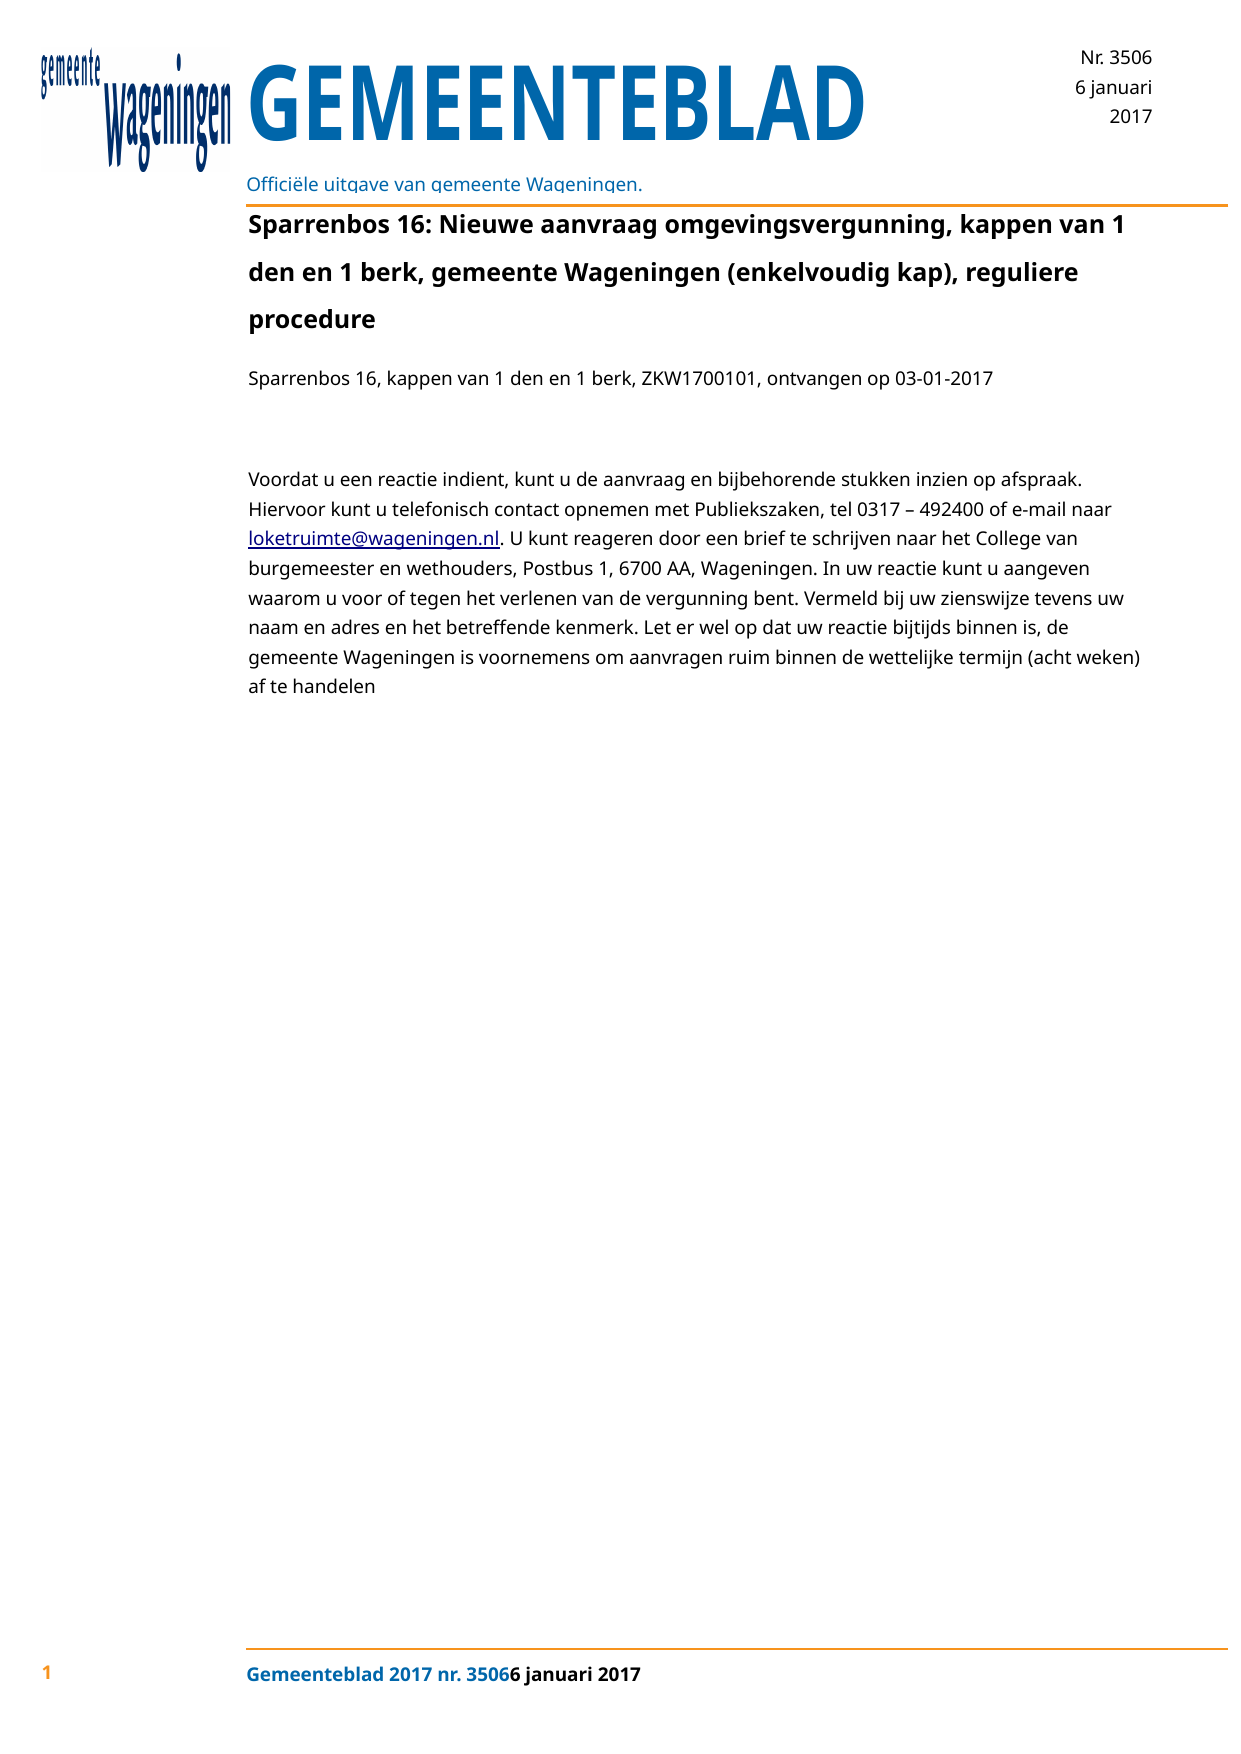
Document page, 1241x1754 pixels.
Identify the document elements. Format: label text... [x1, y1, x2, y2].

text Sparrenbos 16, kappen van 1 den en 1 berk, ZKW1700101, ontvangen op 03-01-2017 [248, 366, 1152, 391]
text Voordat u een reactie indient, kunt u de aanvraag en bijbehorende stukken inzien op afspraak. Hiervoor kunt u telefonisch contact opnemen met Publiekszaken, tel 0317 – 492400 of e-mail naar loketruimte@wageningen.nl. U kunt reageren door een brief te schrijven naar het College van burgemeester en wethouders, Postbus 1, 6700 AA, Wageningen. In uw reactie kunt u aangeven waarom u voor of tegen het verlenen van de vergunning bent. Vermeld bij uw zienswijze tevens uw naam en adres en het betreffende kenmerk. Let er wel op dat uw reactie bijtijds binnen is, de gemeente Wageningen is voornemens om aanvragen ruim binnen de wettelijke termijn (acht weken) af te handelen [248, 466, 1152, 699]
picture [41, 47, 231, 172]
text Sparrenbos 16: Nieuwe aanvraag omgevingsvergunning, kappen van 1 den en 1 berk, gemeente Wageningen (enkelvoudig kap), reguliere procedure [248, 207, 1152, 336]
